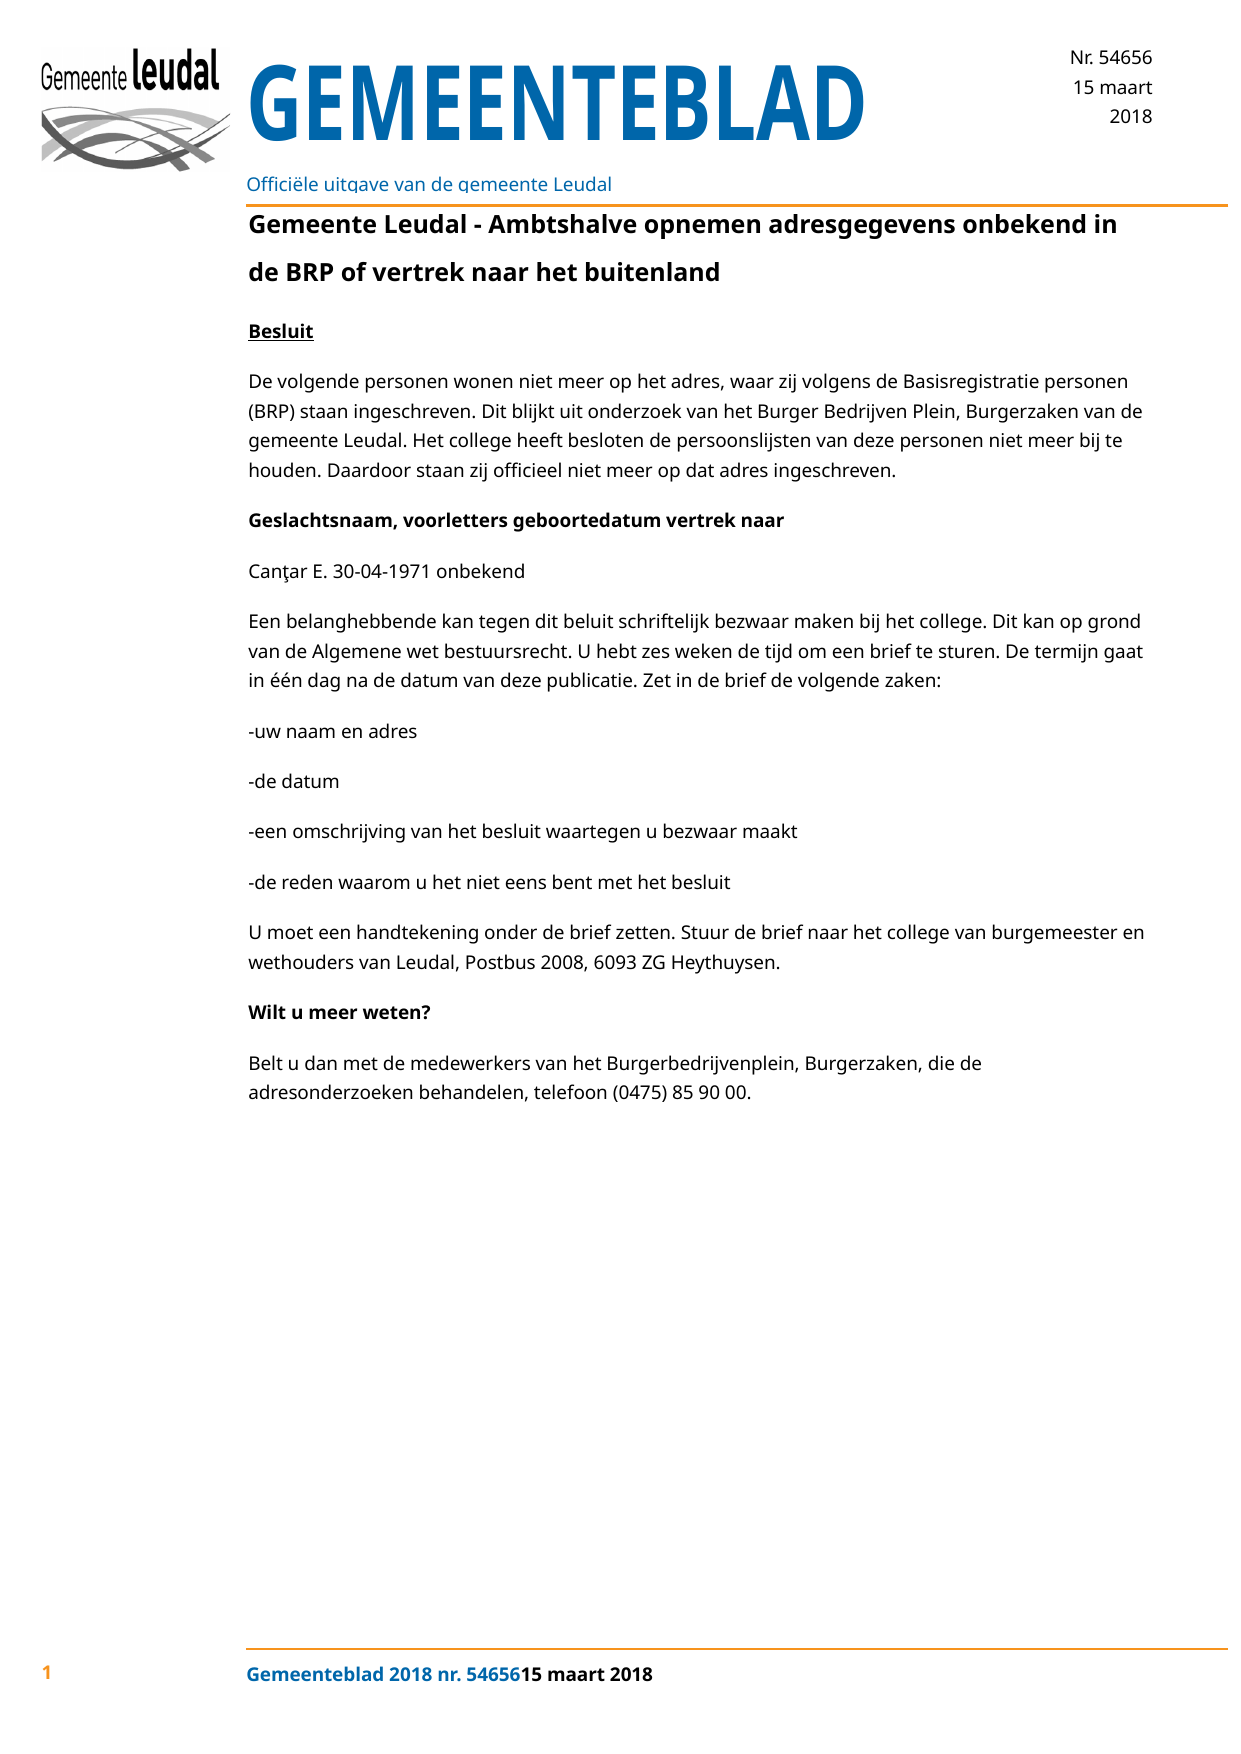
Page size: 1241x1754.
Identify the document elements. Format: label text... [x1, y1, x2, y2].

text -uw naam en adres [248, 718, 1152, 744]
text -de datum [248, 768, 1152, 794]
text Gemeente Leudal - Ambtshalve opnemen adresgegevens onbekend in de BRP of vertrek naar het buitenland [248, 207, 1152, 288]
picture [41, 47, 231, 172]
text Canţar E. 30-04-1971 onbekend [248, 558, 1152, 584]
text Geslachtsnaam, voorletters geboortedatum vertrek naar [248, 507, 1152, 533]
text U moet een handtekening onder de brief zetten. Stuur de brief naar het college van burgemeester en wethouders van Leudal, Postbus 2008, 6093 ZG Heythuysen. [248, 919, 1152, 975]
text Besluit [248, 318, 1152, 344]
text -de reden waarom u het niet eens bent met het besluit [248, 869, 1152, 895]
text Wilt u meer weten? [248, 999, 1152, 1025]
text Belt u dan met de medewerkers van het Burgerbedrijvenplein, Burgerzaken, die de adresonderzoeken behandelen, telefoon (0475) 85 90 00. [248, 1050, 1152, 1105]
text -een omschrijving van het besluit waartegen u bezwaar maakt [248, 819, 1152, 844]
text Een belanghebbende kan tegen dit beluit schriftelijk bezwaar maken bij het college. Dit kan op grond van de Algemene wet bestuursrecht. U hebt zes weken de tijd om een brief te sturen. De termijn gaat in één dag na de datum van deze publicatie. Zet in de brief de volgende zaken: [248, 608, 1152, 693]
text De volgende personen wonen niet meer op het adres, waar zij volgens de Basisregistratie personen (BRP) staan ingeschreven. Dit blijkt uit onderzoek van het Burger Bedrijven Plein, Burgerzaken van de gemeente Leudal. Het college heeft besloten de persoonslijsten van deze personen niet meer bij te houden. Daardoor staan zij officieel niet meer op dat adres ingeschreven. [248, 368, 1152, 483]
